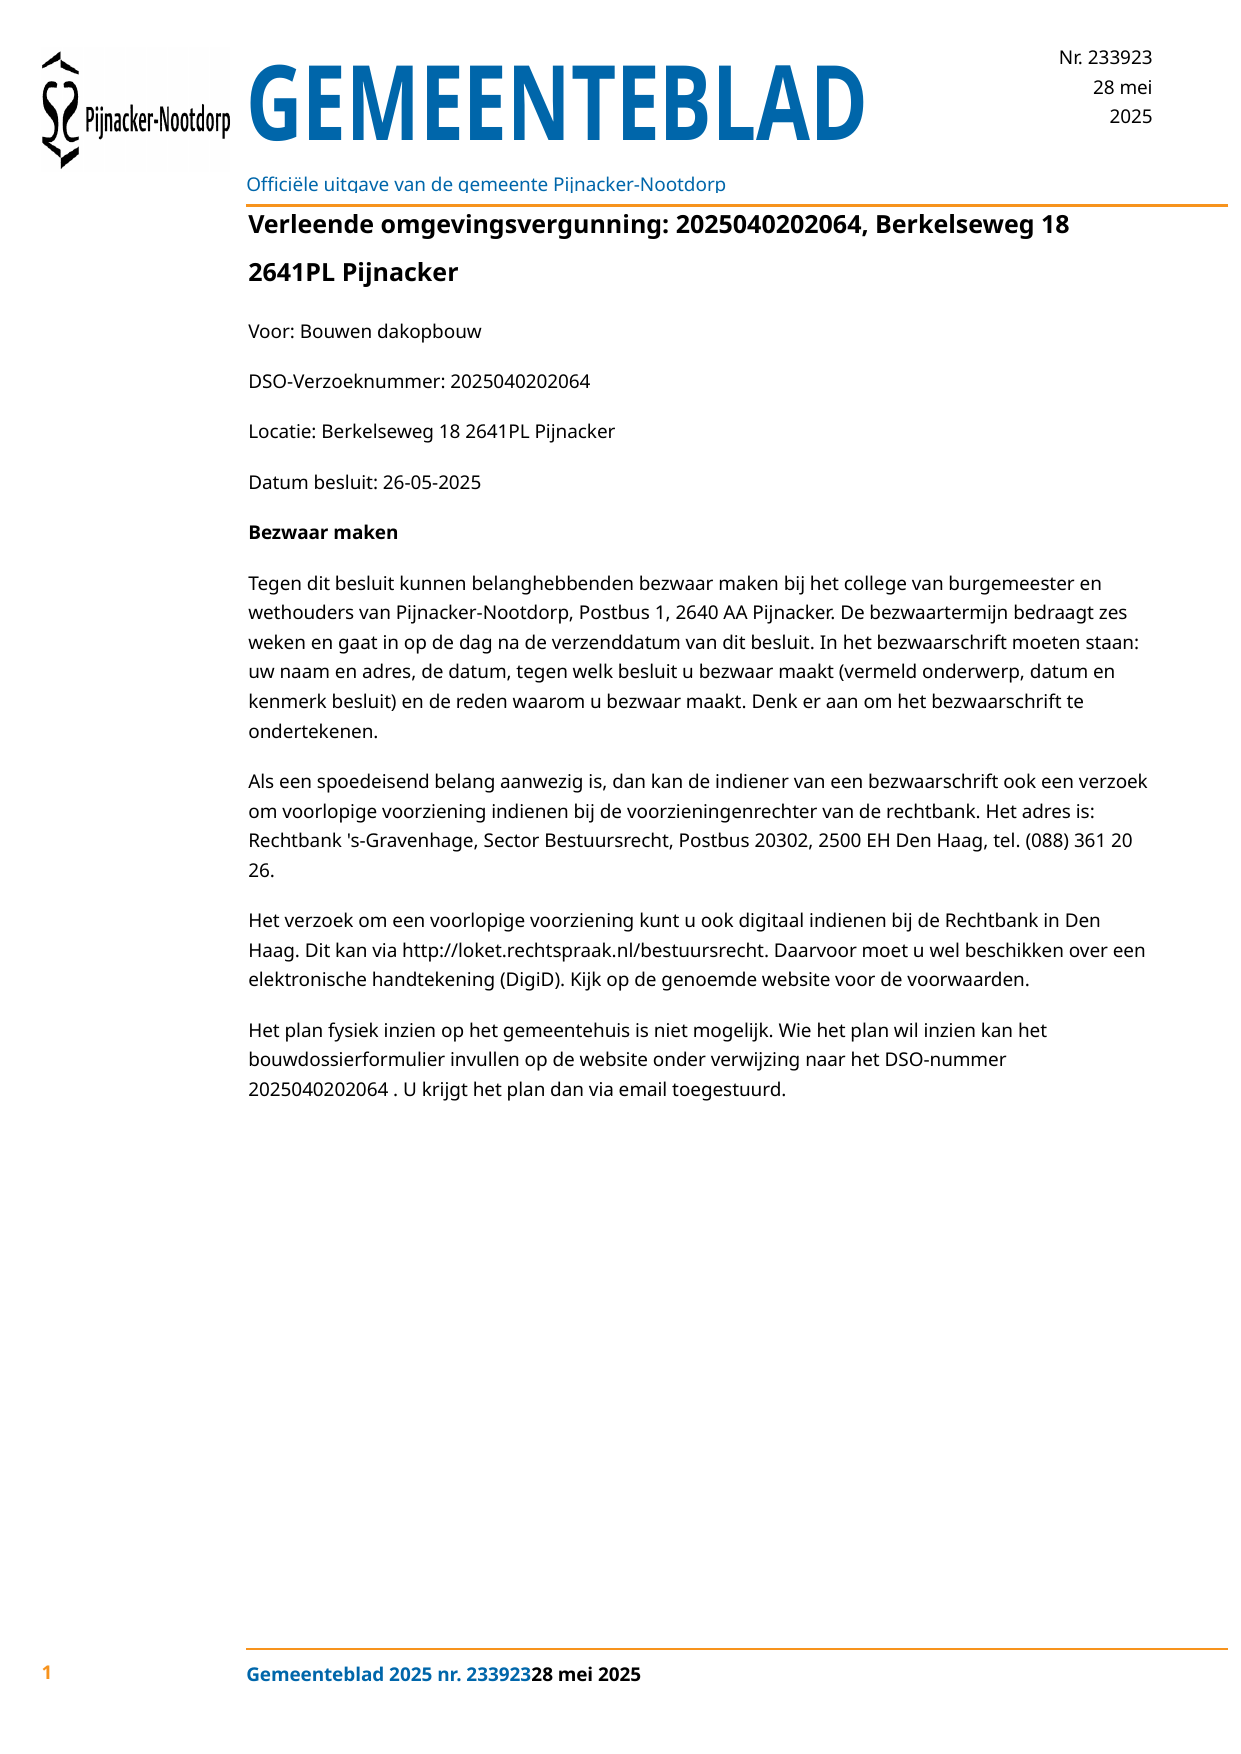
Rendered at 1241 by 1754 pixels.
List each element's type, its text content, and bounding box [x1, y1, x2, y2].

text Voor: Bouwen dakopbouw [248, 318, 1152, 344]
text Locatie: Berkelseweg 18 2641PL Pijnacker [248, 419, 1152, 444]
text DSO-Verzoeknummer: 2025040202064 [248, 368, 1152, 394]
text Als een spoedeisend belang aanwezig is, dan kan de indiener van een bezwaarschrift ook een verzoek om voorlopige voorziening indienen bij de voorzieningenrechter van de rechtbank. Het adres is: Rechtbank 's-Gravenhage, Sector Bestuursrecht, Postbus 20302, 2500 EH Den Haag, tel. (088) 361 20 26. [248, 768, 1152, 883]
text Tegen dit besluit kunnen belanghebbenden bezwaar maken bij het college van burgemeester en wethouders van Pijnacker-Nootdorp, Postbus 1, 2640 AA Pijnacker. De bezwaartermijn bedraagt zes weken en gaat in op de dag na de verzenddatum van dit besluit. In het bezwaarschrift moeten staan: uw naam en adres, de datum, tegen welk besluit u bezwaar maakt (vermeld onderwerp, datum en kenmerk besluit) en de reden waarom u bezwaar maakt. Denk er aan om het bezwaarschrift te ondertekenen. [248, 570, 1152, 744]
text Datum besluit: 26-05-2025 [248, 469, 1152, 495]
text Het plan fysiek inzien op het gemeentehuis is niet mogelijk. Wie het plan wil inzien kan het bouwdossierformulier invullen op de website onder verwijzing naar het DSO-nummer 2025040202064 . U krijgt het plan dan via email toegestuurd. [248, 1017, 1152, 1102]
text Het verzoek om een voorlopige voorziening kunt u ook digitaal indienen bij de Rechtbank in Den Haag. Dit kan via http://loket.rechtspraak.nl/bestuursrecht. Daarvoor moet u wel beschikken over een elektronische handtekening (DigiD). Kijk op de genoemde website voor de voorwaarden. [248, 907, 1152, 992]
picture [41, 47, 231, 172]
text Bezwaar maken [248, 519, 1152, 545]
text Verleende omgevingsvergunning: 2025040202064, Berkelseweg 18 2641PL Pijnacker [248, 207, 1152, 288]
